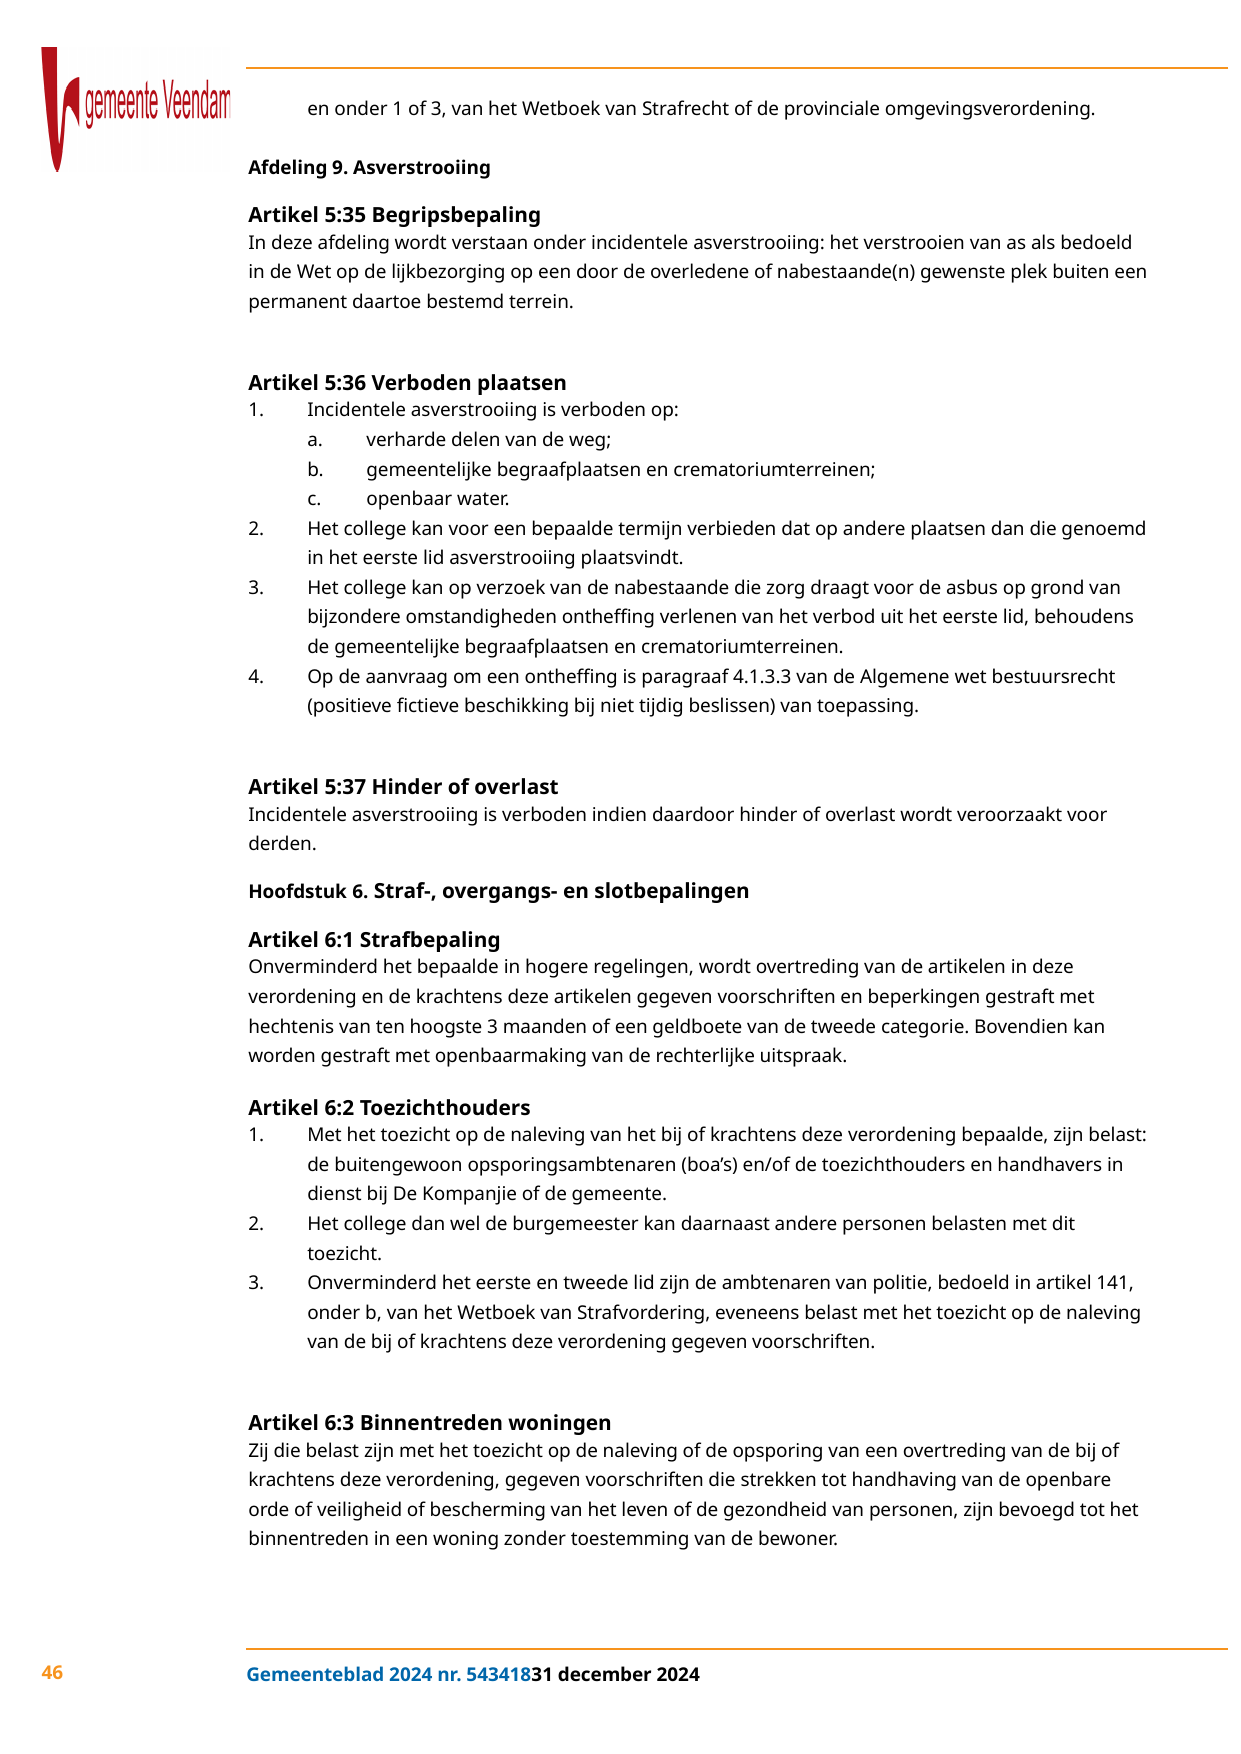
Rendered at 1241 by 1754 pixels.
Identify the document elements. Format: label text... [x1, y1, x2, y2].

text Zij die belast zijn met het toezicht op de naleving of de opsporing van een overtreding van de bij of krachtens deze verordening, gegeven voorschriften die strekken tot handhaving van de openbare orde of veiligheid of bescherming van het leven of de gezondheid van personen, zijn bevoegd tot het binnentreden in een woning zonder toestemming van de bewoner. [248, 1437, 1152, 1551]
picture [41, 47, 231, 172]
text Artikel 5:36 Verboden plaatsen [248, 368, 1152, 397]
list Met het toezicht op de naleving van het bij of krachtens deze verordening bepaalde, zijn belast: de buitengewoon opsporingsambtenaren (boa’s) en/of de toezichthouders en handhavers in dienst bij De Kompanjie of de gemeente. [248, 1121, 1152, 1206]
list Incidentele asverstrooiing is verboden op: [248, 397, 1152, 422]
text Artikel 6:2 Toezichthouders [248, 1093, 1152, 1121]
text Artikel 5:35 Begripsbepaling [248, 201, 1152, 229]
text Incidentele asverstrooiing is verboden indien daardoor hinder of overlast wordt veroorzaakt voor derden. [248, 801, 1152, 856]
text Artikel 6:3 Binnentreden woningen [248, 1408, 1152, 1437]
list verharde delen van de weg; [307, 426, 1152, 452]
text In deze afdeling wordt verstaan onder incidentele asverstrooiing: het verstrooien van as als bedoeld in de Wet op de lijkbezorging op een door de overledene of nabestaande(n) gewenste plek buiten een permanent daartoe bestemd terrein. [248, 229, 1152, 314]
list Onverminderd het eerste en tweede lid zijn de ambtenaren van politie, bedoeld in artikel 141, onder b, van het Wetboek van Strafvordering, eveneens belast met het toezicht op de naleving van de bij of krachtens deze verordening gegeven voorschriften. [248, 1269, 1152, 1354]
text Artikel 5:37 Hinder of overlast [248, 772, 1152, 801]
list gemeentelijke begraafplaatsen en crematoriumterreinen; [307, 456, 1152, 481]
list en onder 1 of 3, van het Wetboek van Strafrecht of de provinciale omgevingsverordening. [248, 95, 1152, 121]
list Het college kan op verzoek van de nabestaande die zorg draagt voor de asbus op grond van bijzondere omstandigheden ontheffing verlenen van het verbod uit het eerste lid, behoudens de gemeentelijke begraafplaatsen en crematoriumterreinen. [248, 574, 1152, 659]
list Het college kan voor een bepaalde termijn verbieden dat op andere plaatsen dan die genoemd in het eerste lid asverstrooiing plaatsvindt. [248, 515, 1152, 570]
text Afdeling 9. Asverstrooiing [248, 154, 1152, 180]
list Op de aanvraag om een ontheffing is paragraaf 4.1.3.3 van de Algemene wet bestuursrecht (positieve fictieve beschikking bij niet tijdig beslissen) van toepassing. [248, 663, 1152, 718]
text Artikel 6:1 Strafbepaling [248, 925, 1152, 954]
list Het college dan wel de burgemeester kan daarnaast andere personen belasten met dit toezicht. [248, 1210, 1152, 1265]
list openbaar water. [307, 485, 1152, 511]
text Onverminderd het bepaalde in hogere regelingen, wordt overtreding van de artikelen in deze verordening en de krachtens deze artikelen gegeven voorschriften en beperkingen gestraft met hechtenis van ten hoogste 3 maanden of een geldboete van de tweede categorie. Bovendien kan worden gestraft met openbaarmaking van de rechterlijke uitspraak. [248, 954, 1152, 1068]
text Hoofdstuk 6. Straf-, overgangs- en slotbepalingen [248, 876, 1152, 904]
